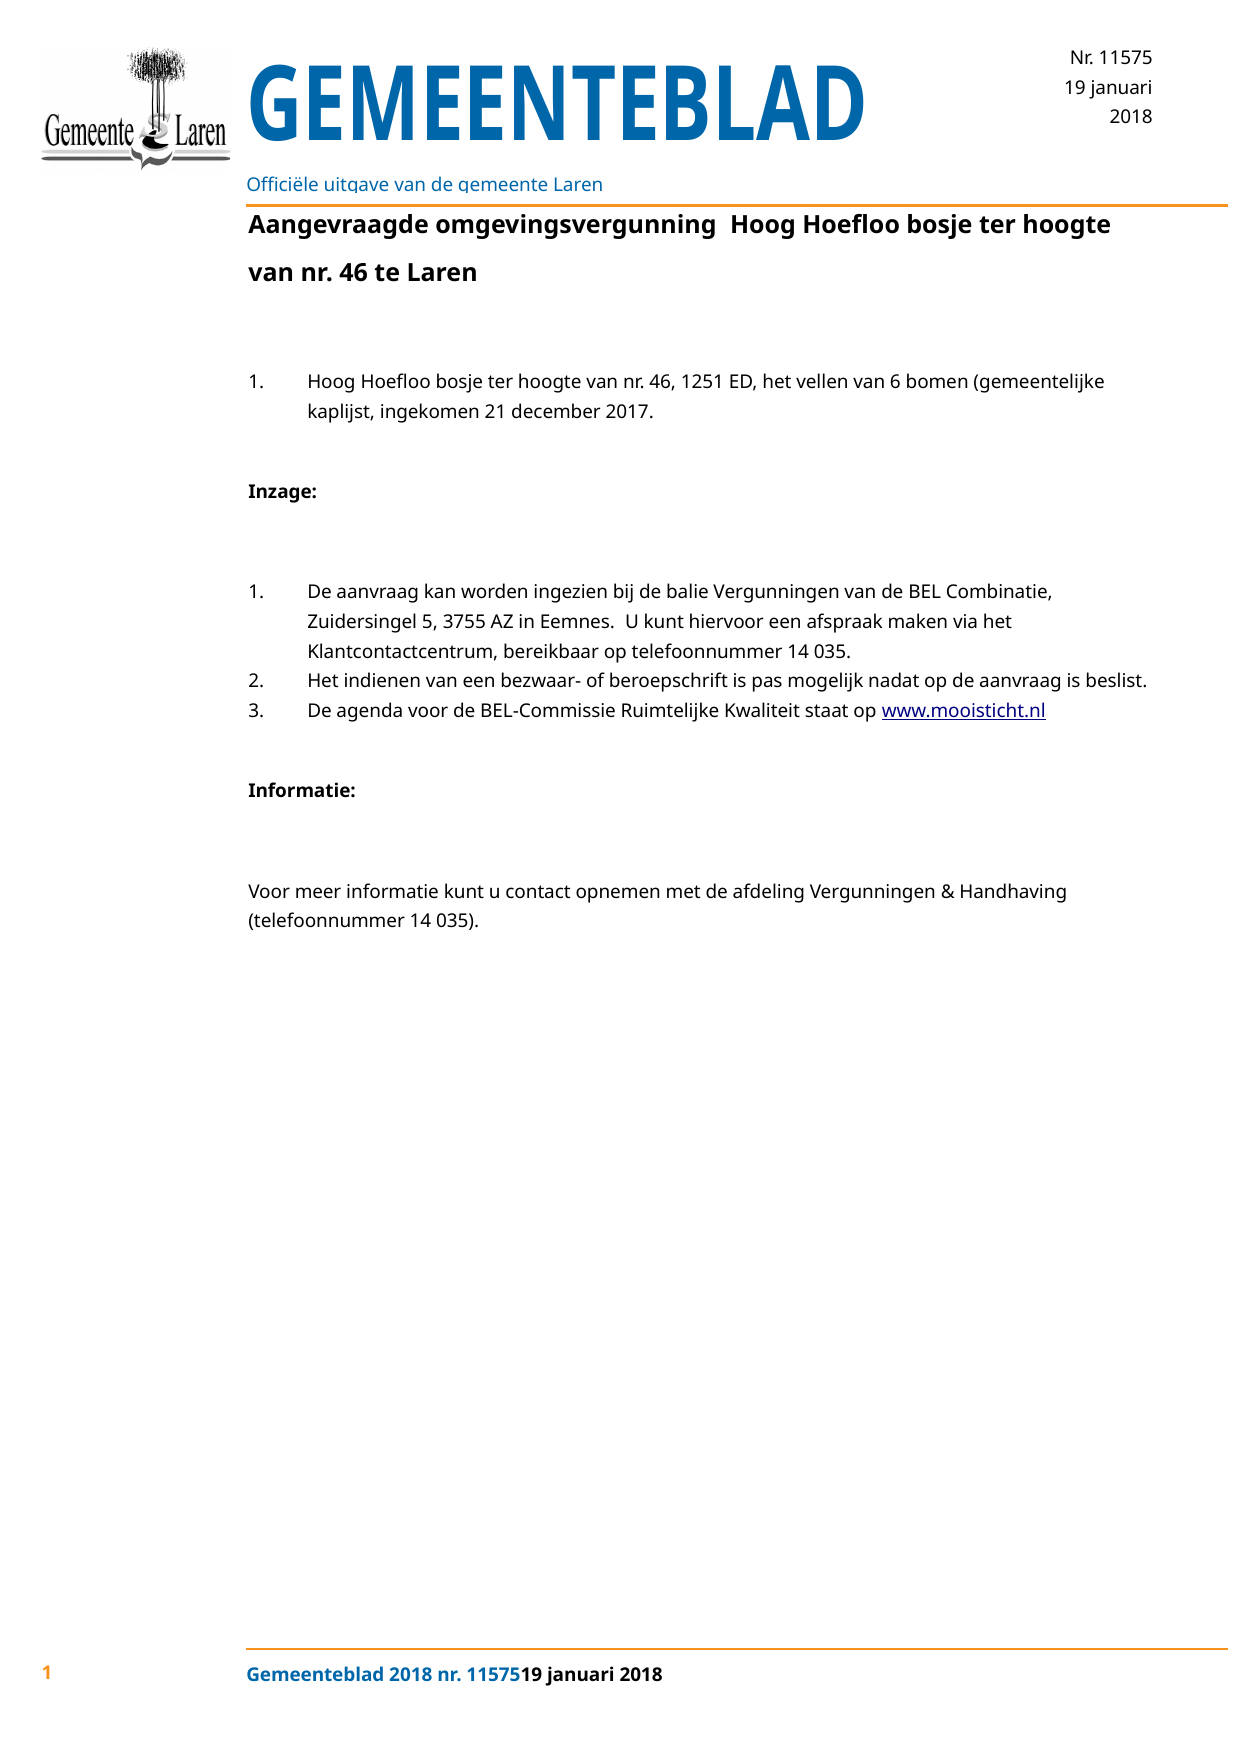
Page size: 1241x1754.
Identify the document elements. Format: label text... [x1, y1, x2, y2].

list De agenda voor de BEL-Commissie Ruimtelijke Kwaliteit staat op www.mooisticht.nl [248, 697, 1152, 723]
picture [41, 47, 231, 172]
text Aangevraagde omgevingsvergunning Hoog Hoefloo bosje ter hoogte van nr. 46 te Laren [248, 207, 1152, 288]
list Hoog Hoefloo bosje ter hoogte van nr. 46, 1251 ED, het vellen van 6 bomen (gemeentelijke kaplijst, ingekomen 21 december 2017. [248, 368, 1152, 424]
list Het indienen van een bezwaar- of beroepschrift is pas mogelijk nadat op de aanvraag is beslist. [248, 667, 1152, 693]
text Voor meer informatie kunt u contact opnemen met de afdeling Vergunningen & Handhaving (telefoonnummer 14 035). [248, 878, 1152, 933]
text Inzage: [248, 478, 1152, 504]
text Informatie: [248, 777, 1152, 803]
list De aanvraag kan worden ingezien bij de balie Vergunningen van de BEL Combinatie, Zuidersingel 5, 3755 AZ in Eemnes. U kunt hiervoor een afspraak maken via het Klantcontactcentrum, bereikbaar op telefoonnummer 14 035. [248, 579, 1152, 664]
